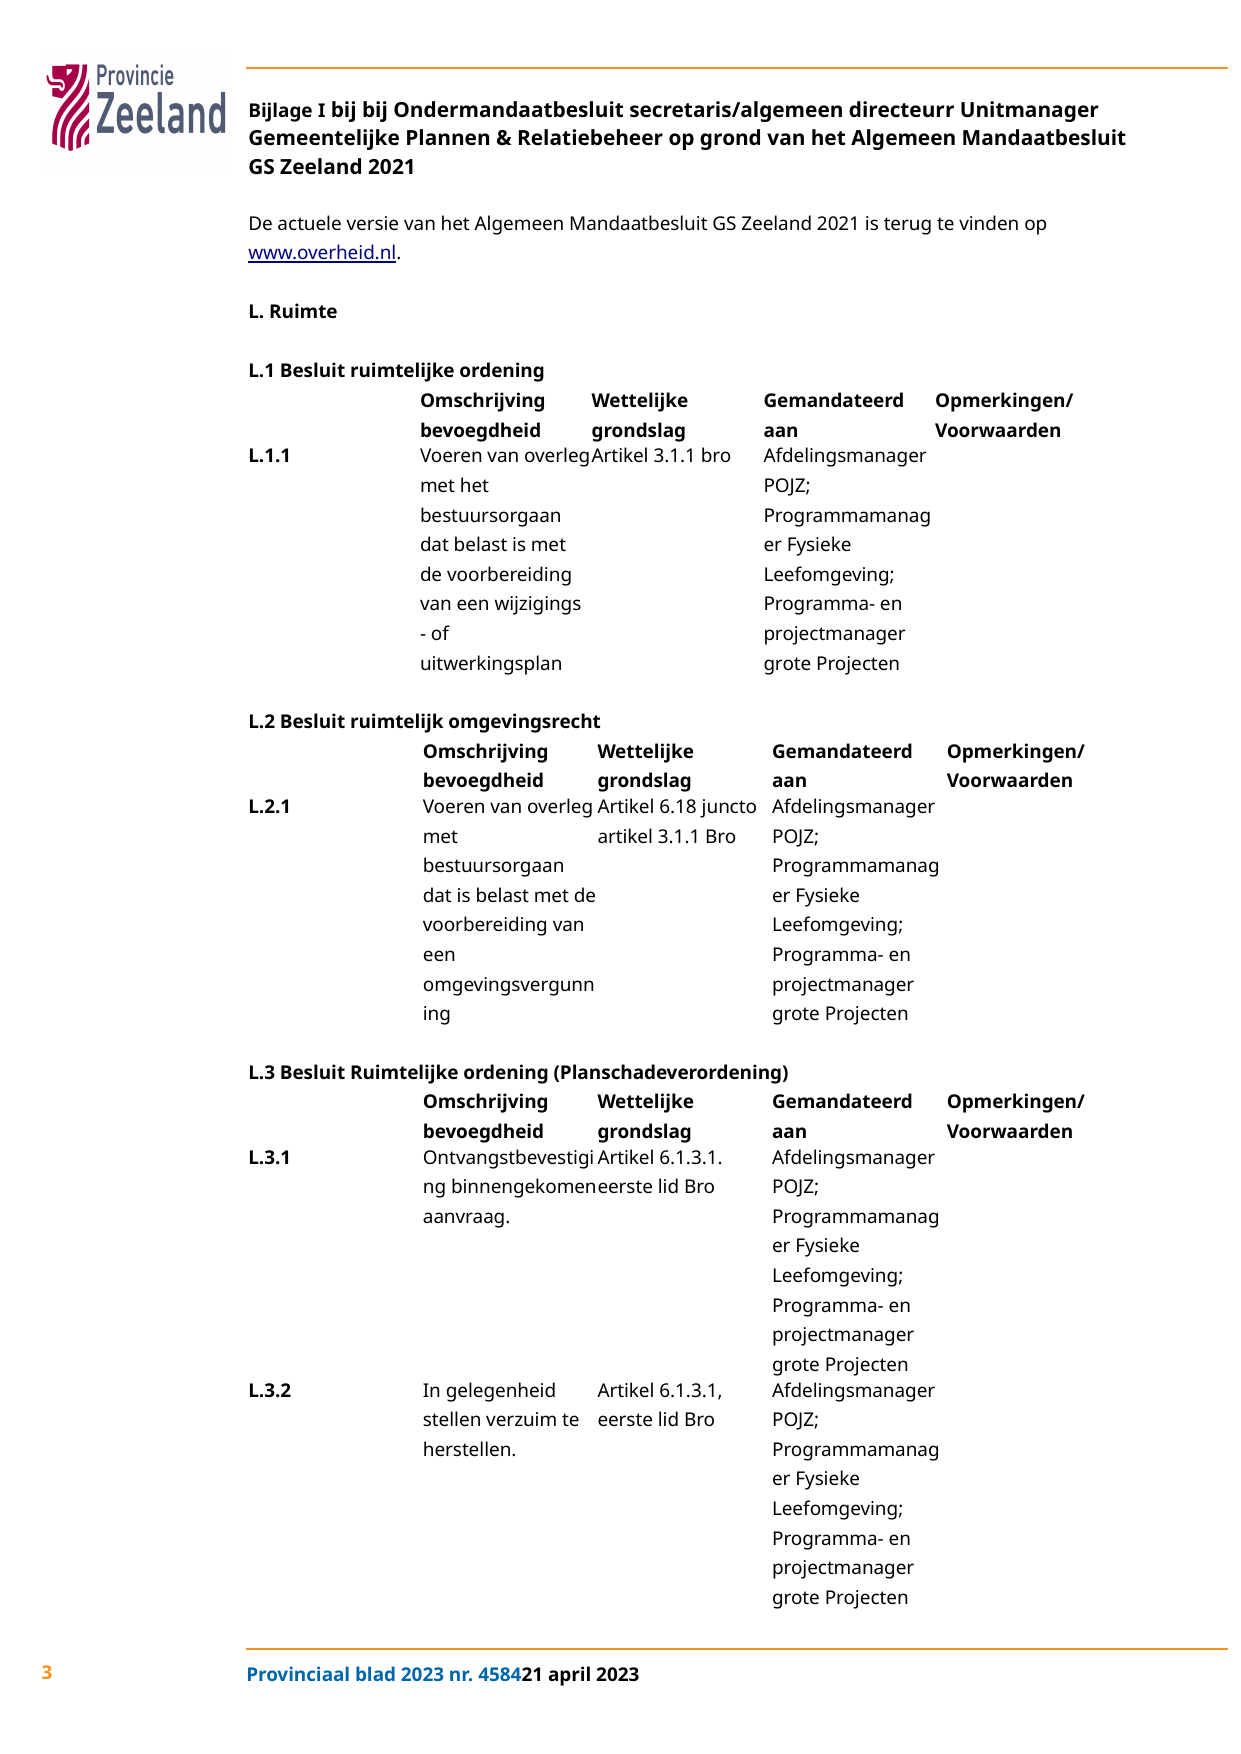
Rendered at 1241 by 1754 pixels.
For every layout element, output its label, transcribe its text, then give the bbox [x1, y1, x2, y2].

table_header [248, 388, 420, 443]
table_header Omschrijving bevoegdheid [423, 1089, 597, 1144]
table_cell Afdelingsmanager POJZ; Programmamanager Fysieke Leefomgeving; Programma- en projectmanager grote Projecten [763, 443, 935, 676]
text L.1 Besluit ruimtelijke ordening [248, 358, 1152, 383]
table_cell Artikel 6.1.3.1. eerste lid Bro [597, 1144, 772, 1377]
table_header Gemandateerd aan [772, 738, 947, 793]
table_header Opmerkingen/Voorwaarden [947, 1089, 1152, 1144]
table_cell Afdelingsmanager POJZ; Programmamanager Fysieke Leefomgeving; Programma- en projectmanager grote Projecten [772, 1377, 947, 1609]
table_cell Artikel 6.18 juncto artikel 3.1.1 Bro [597, 793, 772, 1026]
table_cell Artikel 3.1.1 bro [591, 443, 763, 676]
table_cell Afdelingsmanager POJZ; Programmamanager Fysieke Leefomgeving; Programma- en projectmanager grote Projecten [772, 793, 947, 1026]
text L.3 Besluit Ruimtelijke ordening (Planschadeverordening) [248, 1059, 1152, 1085]
table_header [248, 1089, 423, 1144]
table_header Omschrijving bevoegdheid [420, 388, 591, 443]
table_header [248, 738, 423, 793]
table_cell Ontvangstbevestiging binnengekomen aanvraag. [423, 1144, 597, 1377]
table_cell [947, 1144, 1152, 1377]
table_cell L.1.1 [248, 443, 420, 676]
text L.2 Besluit ruimtelijk omgevingsrecht [248, 708, 1152, 734]
table_cell Afdelingsmanager POJZ; Programmamanager Fysieke Leefomgeving; Programma- en projectmanager grote Projecten [772, 1144, 947, 1377]
table_cell Voeren van overleg met het bestuursorgaan dat belast is met de voorbereiding van een wijzigings - of uitwerkingsplan [420, 443, 591, 676]
table_cell L.3.2 [248, 1377, 423, 1609]
table_cell L.2.1 [248, 793, 423, 1026]
table_header Wettelijke grondslag [597, 1089, 772, 1144]
table_header Wettelijke grondslag [591, 388, 763, 443]
text Bijlage I bij bij Ondermandaatbesluit secretaris/algemeen directeurr Unitmanager Gemeentelijke Plannen & Relatiebeheer op grond van het Algemeen Mandaatbesluit GS Zeeland 2021 [248, 95, 1152, 180]
table_cell In gelegenheid stellen verzuim te herstellen. [423, 1377, 597, 1609]
table_cell [935, 443, 1152, 676]
table_header Gemandateerd aan [763, 388, 935, 443]
table_header Opmerkingen/Voorwaarden [947, 738, 1152, 793]
table_cell [947, 1377, 1152, 1609]
text De actuele versie van het Algemeen Mandaatbesluit GS Zeeland 2021 is terug te vinden op www.overheid.nl. [248, 210, 1152, 265]
table_cell Voeren van overleg met bestuursorgaan dat is belast met de voorbereiding van een omgevingsvergunning [423, 793, 597, 1026]
table_header Wettelijke grondslag [597, 738, 772, 793]
table_cell L.3.1 [248, 1144, 423, 1377]
picture [41, 47, 231, 172]
table_cell [947, 793, 1152, 1026]
table_cell Artikel 6.1.3.1, eerste lid Bro [597, 1377, 772, 1609]
text L. Ruimte [248, 298, 1152, 324]
table_header Opmerkingen/Voorwaarden [935, 388, 1152, 443]
table_header Gemandateerd aan [772, 1089, 947, 1144]
table_header Omschrijving bevoegdheid [423, 738, 597, 793]
